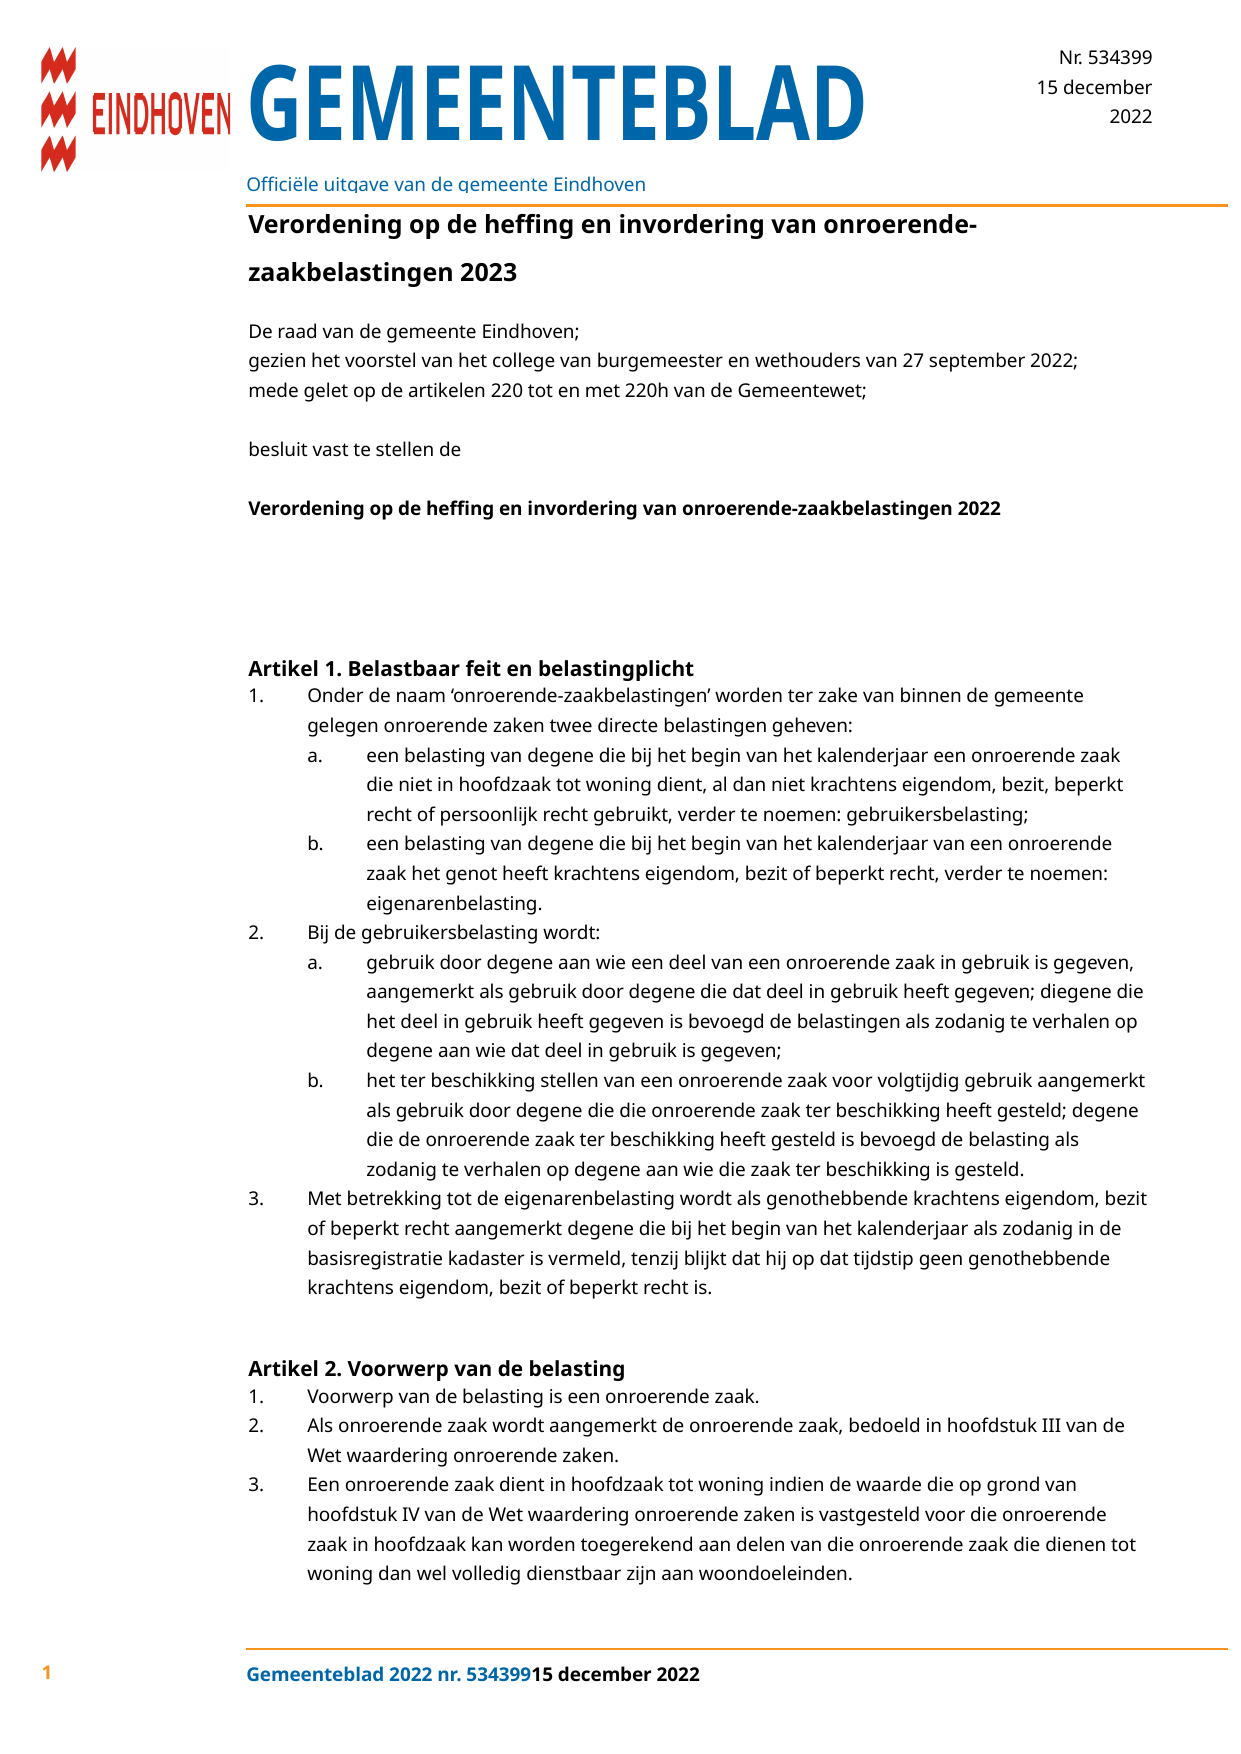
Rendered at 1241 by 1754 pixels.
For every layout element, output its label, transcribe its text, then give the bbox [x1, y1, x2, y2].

text Verordening op de heffing en invordering van onroerende-zaakbelastingen 2022 [248, 495, 1152, 521]
list Onder de naam ‘onroerende-zaakbelastingen’ worden ter zake van binnen de gemeente gelegen onroerende zaken twee directe belastingen geheven: [248, 683, 1152, 738]
picture [41, 47, 231, 172]
text Artikel 2. Voorwerp van de belasting [248, 1354, 1152, 1383]
list Een onroerende zaak dient in hoofdzaak tot woning indien de waarde die op grond van hoofdstuk IV van de Wet waardering onroerende zaken is vastgesteld voor die onroerende zaak in hoofdzaak kan worden toegerekend aan delen van die onroerende zaak die dienen tot woning dan wel volledig dienstbaar zijn aan woondoeleinden. [248, 1472, 1152, 1586]
text gezien het voorstel van het college van burgemeester en wethouders van 27 september 2022; [248, 347, 1152, 373]
text De raad van de gemeente Eindhoven; [248, 318, 1152, 344]
list Met betrekking tot de eigenarenbelasting wordt als genothebbende krachtens eigendom, bezit of beperkt recht aangemerkt degene die bij het begin van het kalenderjaar als zodanig in de basisregistratie kadaster is vermeld, tenzij blijkt dat hij op dat tijdstip geen genothebbende krachtens eigendom, bezit of beperkt recht is. [248, 1186, 1152, 1300]
list een belasting van degene die bij het begin van het kalenderjaar van een onroerende zaak het genot heeft krachtens eigendom, bezit of beperkt recht, verder te noemen: eigenarenbelasting. [307, 831, 1152, 916]
list een belasting van degene die bij het begin van het kalenderjaar een onroerende zaak die niet in hoofdzaak tot woning dient, al dan niet krachtens eigendom, bezit, beperkt recht of persoonlijk recht gebruikt, verder te noemen: gebruikersbelasting; [307, 742, 1152, 827]
text besluit vast te stellen de [248, 436, 1152, 462]
list het ter beschikking stellen van een onroerende zaak voor volgtijdig gebruik aangemerkt als gebruik door degene die die onroerende zaak ter beschikking heeft gesteld; degene die de onroerende zaak ter beschikking heeft gesteld is bevoegd de belasting als zodanig te verhalen op degene aan wie die zaak ter beschikking is gesteld. [307, 1067, 1152, 1182]
text Verordening op de heffing en invordering van onroerende-zaakbelastingen 2023 [248, 207, 1152, 288]
list Voorwerp van de belasting is een onroerende zaak. [248, 1383, 1152, 1408]
text mede gelet op de artikelen 220 tot en met 220h van de Gemeentewet; [248, 377, 1152, 403]
text Artikel 1. Belastbaar feit en belastingplicht [248, 654, 1152, 683]
list Als onroerende zaak wordt aangemerkt de onroerende zaak, bedoeld in hoofdstuk III van de Wet waardering onroerende zaken. [248, 1412, 1152, 1468]
list Bij de gebruikersbelasting wordt: [248, 919, 1152, 945]
list gebruik door degene aan wie een deel van een onroerende zaak in gebruik is gegeven, aangemerkt als gebruik door degene die dat deel in gebruik heeft gegeven; diegene die het deel in gebruik heeft gegeven is bevoegd de belastingen als zodanig te verhalen op degene aan wie dat deel in gebruik is gegeven; [307, 949, 1152, 1063]
